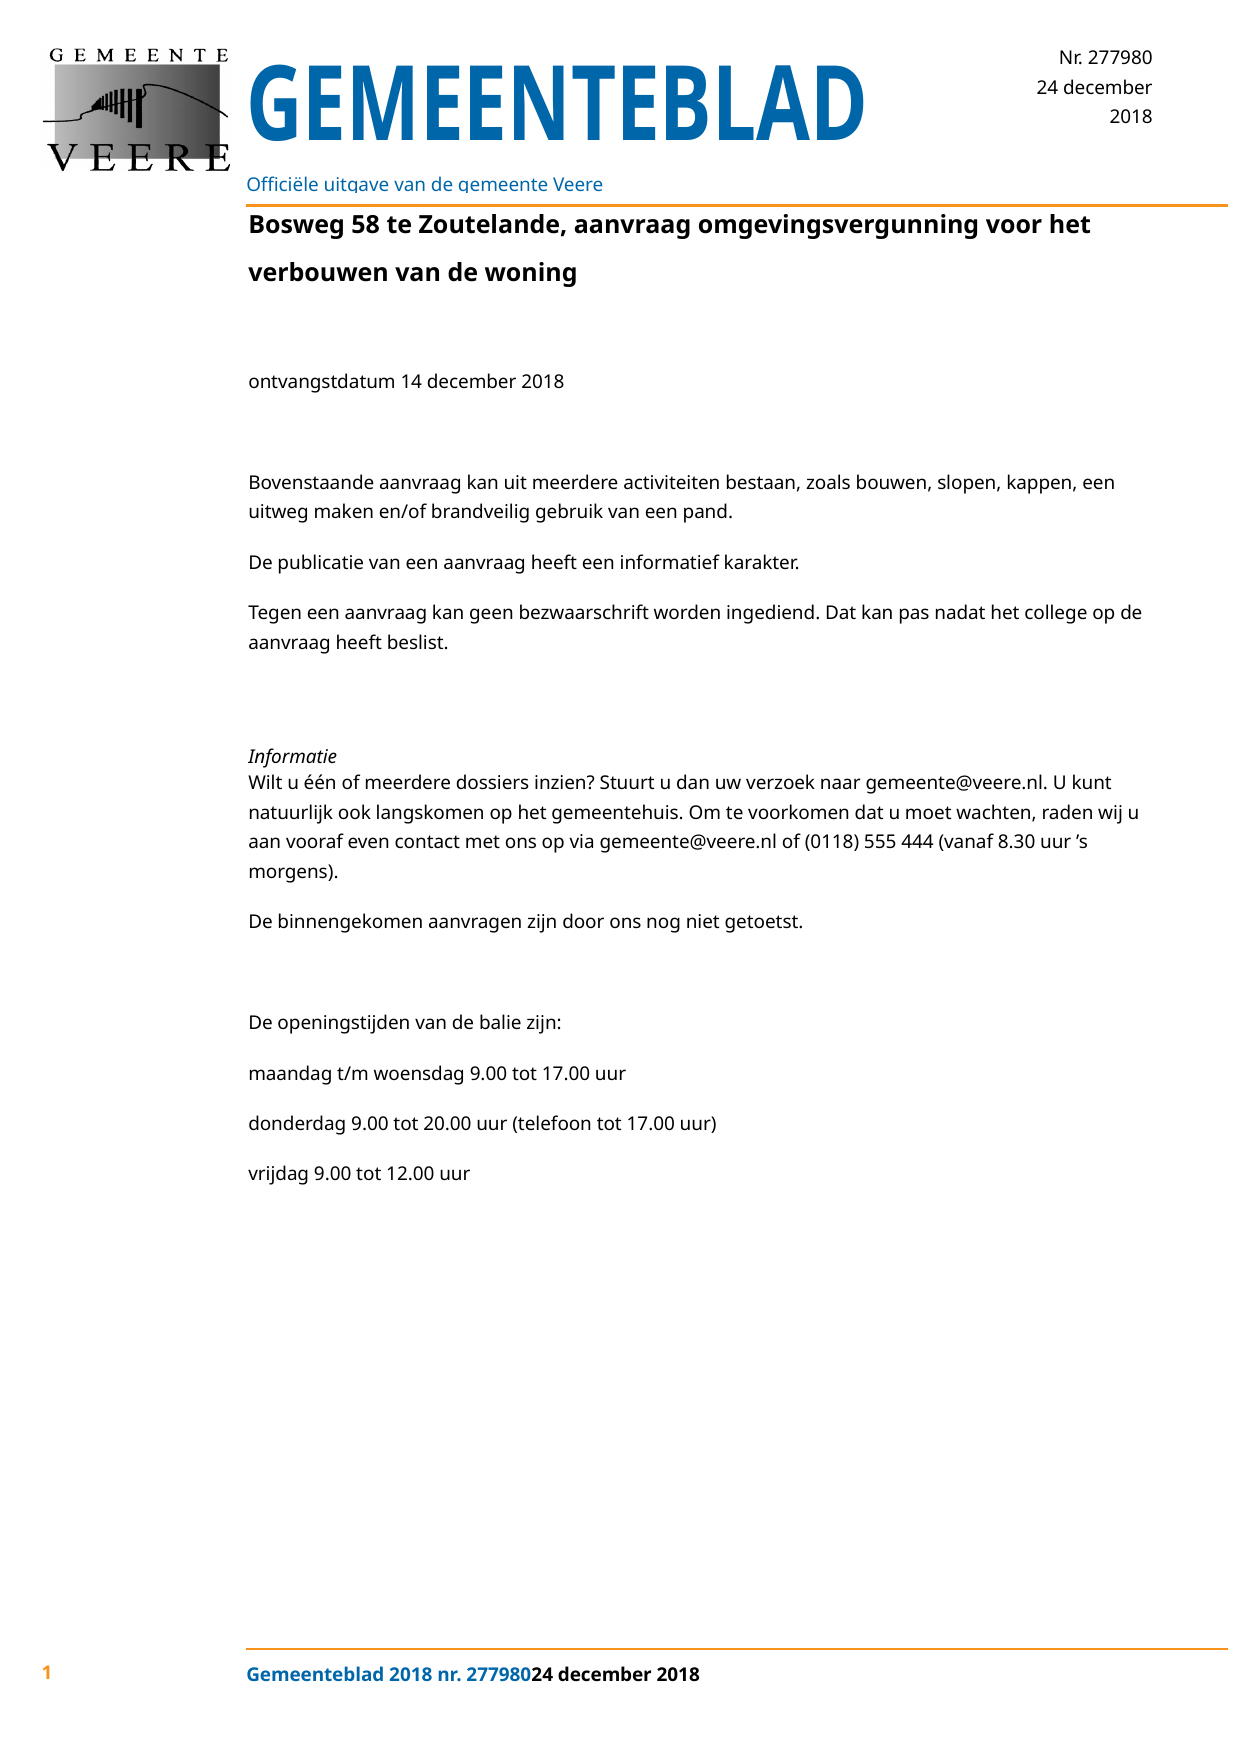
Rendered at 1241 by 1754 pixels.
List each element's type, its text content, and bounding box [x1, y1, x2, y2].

text Informatie [248, 743, 1152, 769]
text vrijdag 9.00 tot 12.00 uur [248, 1161, 1152, 1186]
text donderdag 9.00 tot 20.00 uur (telefoon tot 17.00 uur) [248, 1110, 1152, 1136]
text Bovenstaande aanvraag kan uit meerdere activiteiten bestaan, zoals bouwen, slopen, kappen, een uitweg maken en/of brandveilig gebruik van een pand. [248, 469, 1152, 524]
text De binnengekomen aanvragen zijn door ons nog niet getoetst. [248, 908, 1152, 934]
text ontvangstdatum 14 december 2018 [248, 368, 1152, 394]
text Tegen een aanvraag kan geen bezwaarschrift worden ingediend. Dat kan pas nadat het college op de aanvraag heeft beslist. [248, 599, 1152, 655]
text maandag t/m woensdag 9.00 tot 17.00 uur [248, 1060, 1152, 1085]
text Wilt u één of meerdere dossiers inzien? Stuurt u dan uw verzoek naar gemeente@veere.nl. U kunt natuurlijk ook langskomen op het gemeentehuis. Om te voorkomen dat u moet wachten, raden wij u aan vooraf even contact met ons op via gemeente@veere.nl of (0118) 555 444 (vanaf 8.30 uur ’s morgens). [248, 769, 1152, 884]
text Bosweg 58 te Zoutelande, aanvraag omgevingsvergunning voor het verbouwen van de woning [248, 207, 1152, 288]
text De publicatie van een aanvraag heeft een informatief karakter. [248, 549, 1152, 575]
picture [41, 47, 231, 172]
text De openingstijden van de balie zijn: [248, 1009, 1152, 1035]
